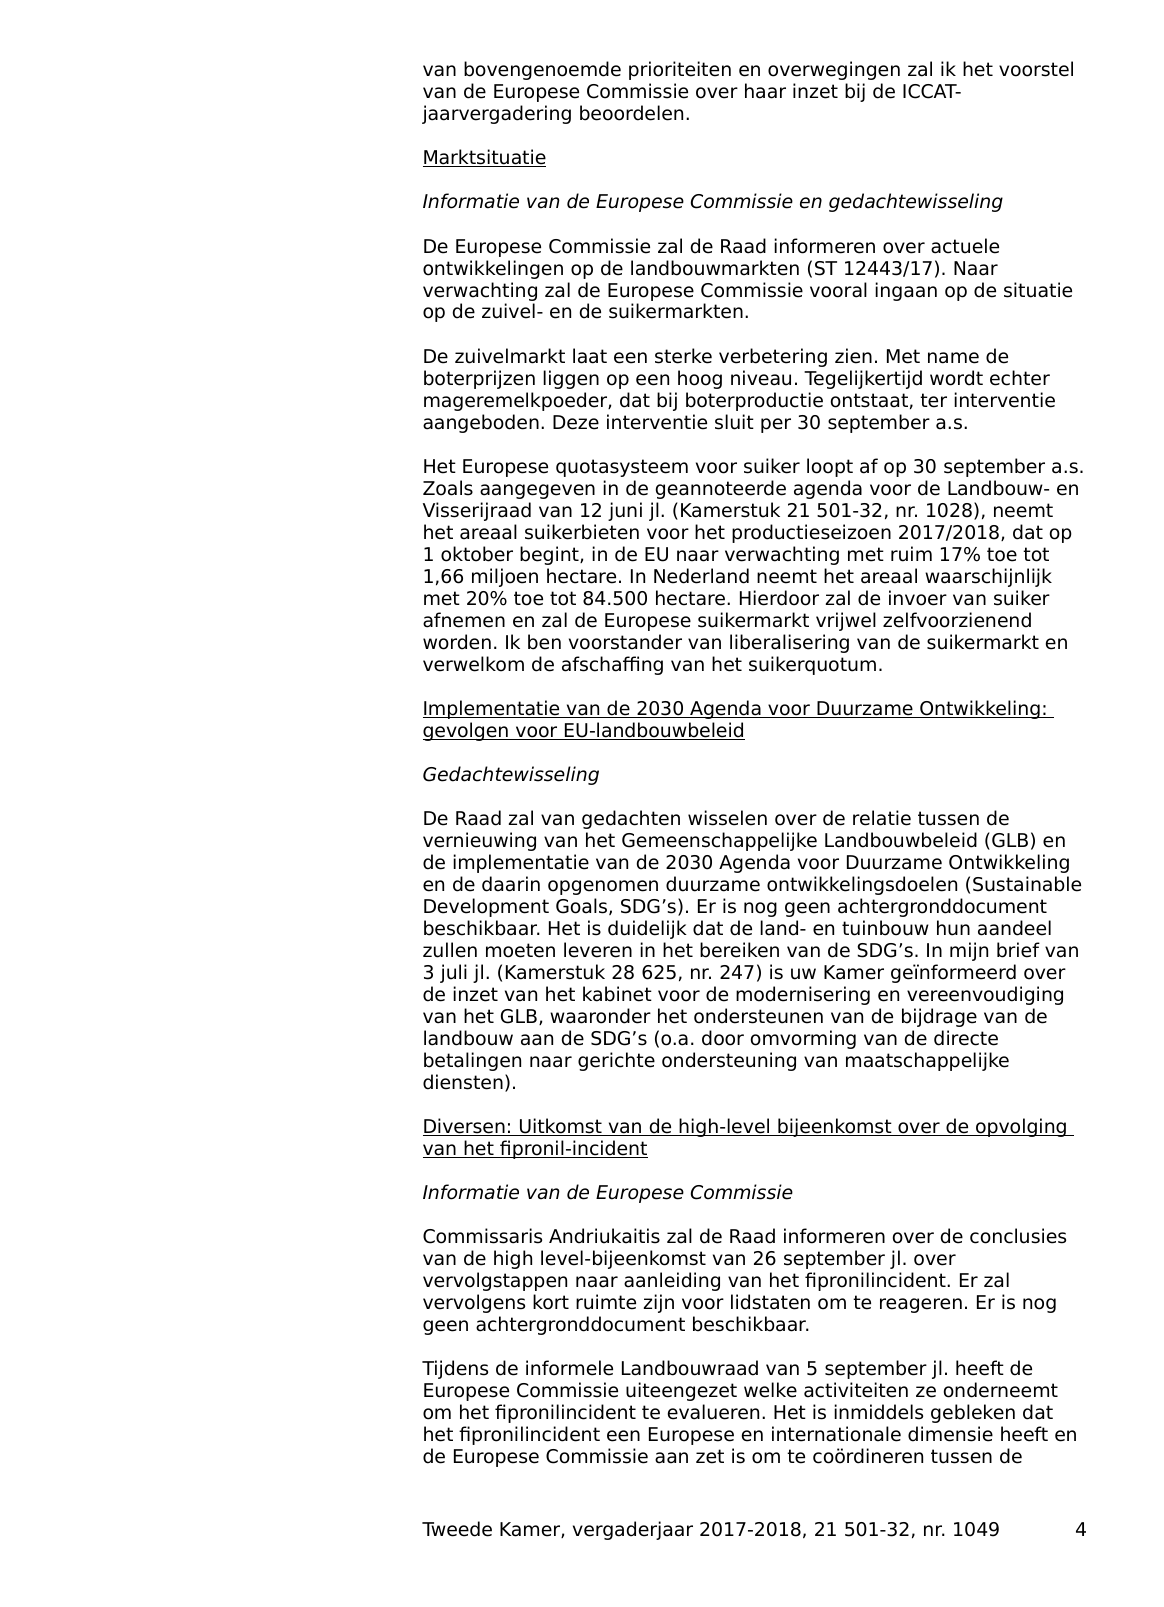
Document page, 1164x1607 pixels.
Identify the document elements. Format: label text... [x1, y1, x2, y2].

text Het Europese quotasysteem voor suiker loopt af op 30 september a.s. Zoals aangegeven in de geannoteerde agenda voor de Landbouw- en Visserijraad van 12 juni jl. (Kamerstuk 21 501-32, nr. 1028), neemt het areaal suikerbieten voor het productieseizoen 2017/2018, dat op 1 oktober begint, in de EU naar verwachting met ruim 17% toe tot 1,66 miljoen hectare. In Nederland neemt het areaal waarschijnlijk met 20% toe tot 84.500 hectare. Hierdoor zal de invoer van suiker afnemen en zal de Europese suikermarkt vrijwel zelfvoorzienend worden. Ik ben voorstander van liberalisering van de suikermarkt en verwelkom de afschaffing van het suikerquotum. [422, 456, 1087, 676]
text De Raad zal van gedachten wisselen over de relatie tussen de vernieuwing van het Gemeenschappelijke Landbouwbeleid (GLB) en de implementatie van de 2030 Agenda voor Duurzame Ontwikkeling en de daarin opgenomen duurzame ontwikkelingsdoelen (Sustainable Development Goals, SDG’s). Er is nog geen achtergronddocument beschikbaar. Het is duidelijk dat de land- en tuinbouw hun aandeel zullen moeten leveren in het bereiken van de SDG’s. In mijn brief van 3 juli jl. (Kamerstuk 28 625, nr. 247) is uw Kamer geïnformeerd over de inzet van het kabinet voor de modernisering en vereenvoudiging van het GLB, waaronder het ondersteunen van de bijdrage van de landbouw aan de SDG’s (o.a. door omvorming van de directe betalingen naar gerichte ondersteuning van maatschappelijke diensten). [422, 808, 1087, 1094]
text Tijdens de informele Landbouwraad van 5 september jl. heeft de Europese Commissie uiteengezet welke activiteiten ze onderneemt om het fipronilincident te evalueren. Het is inmiddels gebleken dat het fipronilincident een Europese en internationale dimensie heeft en de Europese Commissie aan zet is om te coördineren tussen de [422, 1358, 1087, 1468]
subtitle Gedachtewisseling [422, 764, 1087, 786]
subtitle Marktsituatie [422, 147, 1087, 169]
subtitle Informatie van de Europese Commissie [422, 1182, 1087, 1204]
subtitle Informatie van de Europese Commissie en gedachtewisseling [422, 191, 1087, 213]
text De Europese Commissie zal de Raad informeren over actuele ontwikkelingen op de landbouwmarkten (ST 12443/17). Naar verwachting zal de Europese Commissie vooral ingaan op de situatie op de zuivel- en de suikermarkten. [422, 236, 1087, 323]
subtitle Implementatie van de 2030 Agenda voor Duurzame Ontwikkeling: gevolgen voor EU-landbouwbeleid [422, 698, 1087, 742]
text De zuivelmarkt laat een sterke verbetering zien. Met name de boterprijzen liggen op een hoog niveau. Tegelijkertijd wordt echter mageremelkpoeder, dat bij boterproductie ontstaat, ter interventie aangeboden. Deze interventie sluit per 30 september a.s. [422, 346, 1087, 433]
subtitle Diversen: Uitkomst van de high-level bijeenkomst over de opvolging van het fipronil-incident [422, 1116, 1087, 1160]
text Commissaris Andriukaitis zal de Raad informeren over de conclusies van de high level-bijeenkomst van 26 september jl. over vervolgstappen naar aanleiding van het fipronilincident. Er zal vervolgens kort ruimte zijn voor lidstaten om te reageren. Er is nog geen achtergronddocument beschikbaar. [422, 1226, 1087, 1336]
text van bovengenoemde prioriteiten en overwegingen zal ik het voorstel van de Europese Commissie over haar inzet bij de ICCAT-jaarvergadering beoordelen. [422, 59, 1087, 125]
